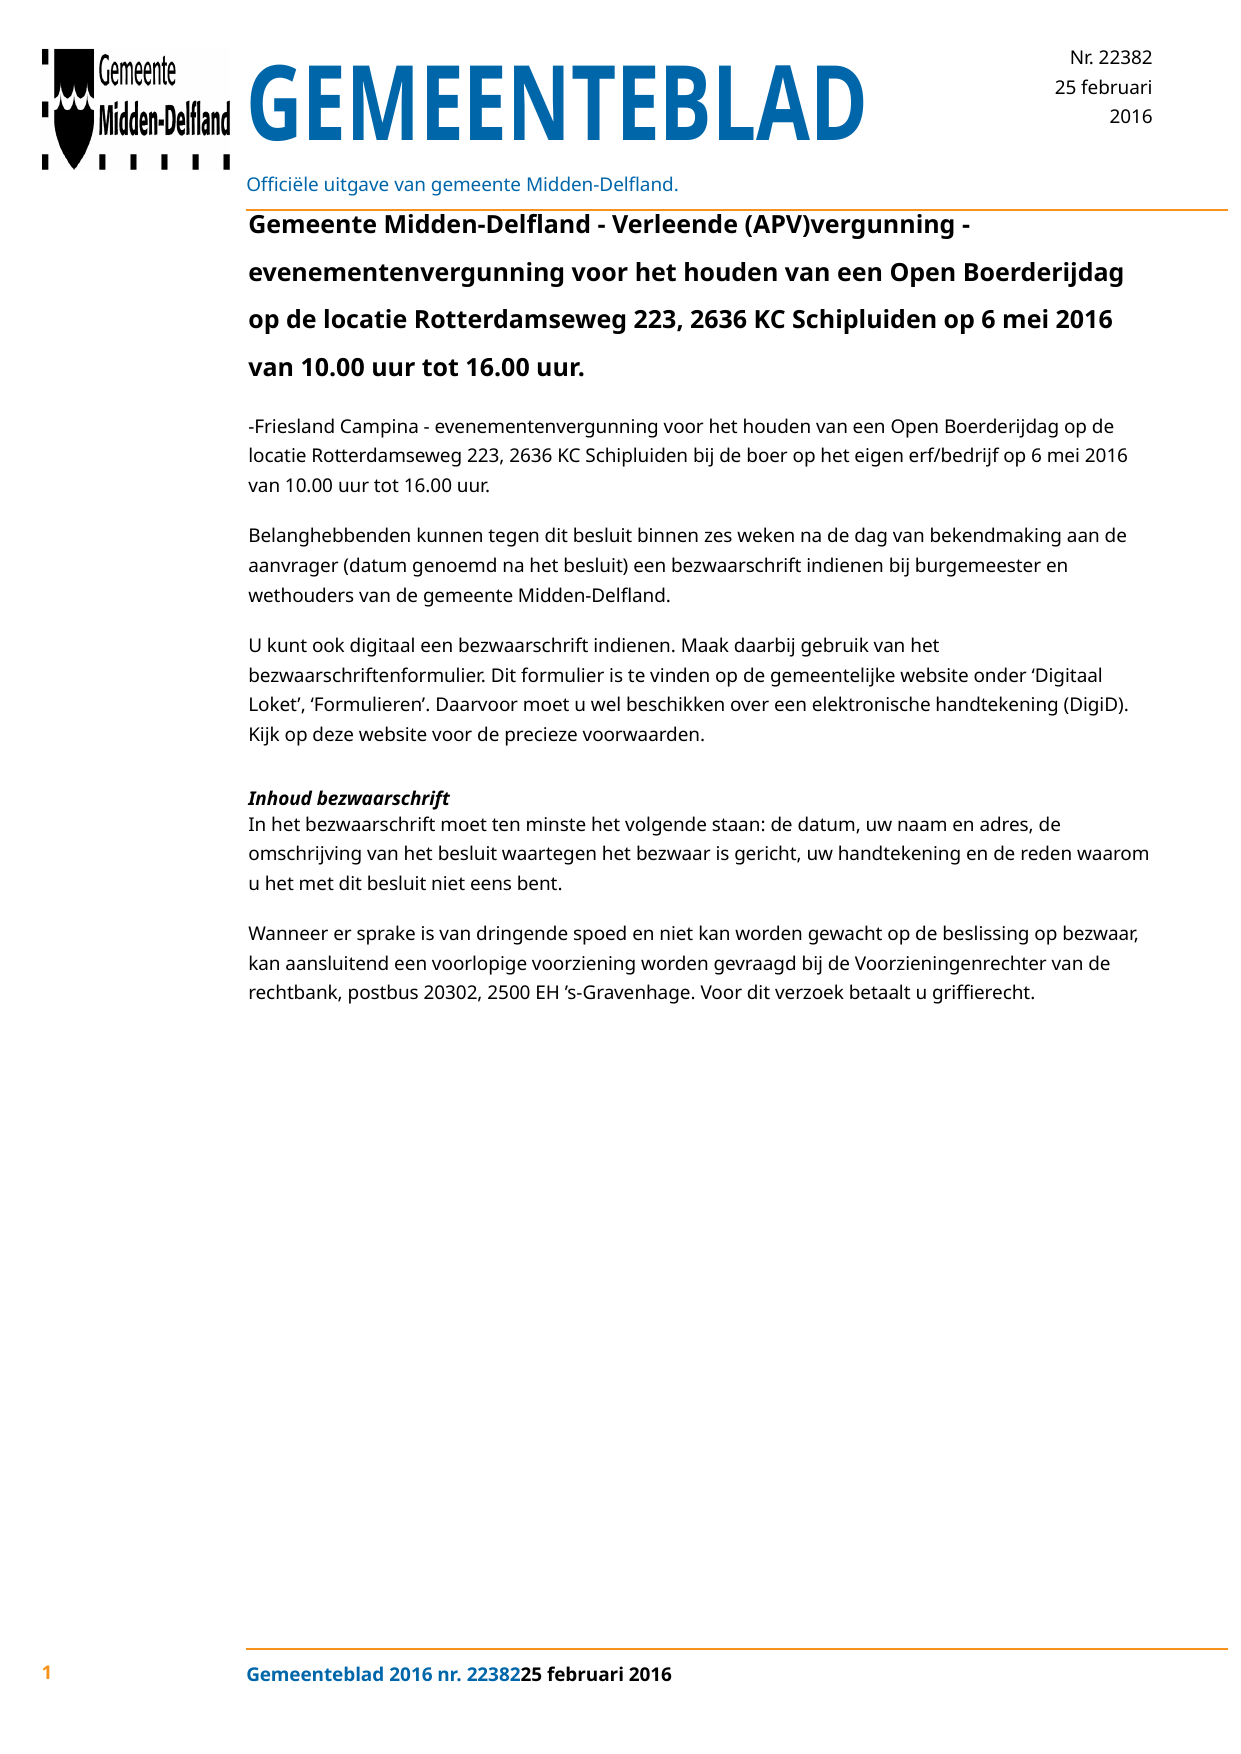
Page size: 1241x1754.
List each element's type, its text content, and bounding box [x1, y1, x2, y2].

picture [41, 47, 231, 172]
text -Friesland Campina - evenementenvergunning voor het houden van een Open Boerderijdag op de locatie Rotterdamseweg 223, 2636 KC Schipluiden bij de boer op het eigen erf/bedrijf op 6 mei 2016 van 10.00 uur tot 16.00 uur. [248, 413, 1152, 498]
text Wanneer er sprake is van dringende spoed en niet kan worden gewacht op de beslissing op bezwaar, kan aansluitend een voorlopige voorziening worden gevraagd bij de Voorzieningenrechter van de rechtbank, postbus 20302, 2500 EH ’s-Gravenhage. Voor dit verzoek betaalt u griffierecht. [248, 920, 1152, 1005]
text Belanghebbenden kunnen tegen dit besluit binnen zes weken na de dag van bekendmaking aan de aanvrager (datum genoemd na het besluit) een bezwaarschrift indienen bij burgemeester en wethouders van de gemeente Midden-Delfland. [248, 523, 1152, 608]
text In het bezwaarschrift moet ten minste het volgende staan: de datum, uw naam en adres, de omschrijving van het besluit waartegen het bezwaar is gericht, uw handtekening en de reden waarom u het met dit besluit niet eens bent. [248, 811, 1152, 896]
text Gemeente Midden-Delfland - Verleende (APV)vergunning - evenementenvergunning voor het houden van een Open Boerderijdag op de locatie Rotterdamseweg 223, 2636 KC Schipluiden op 6 mei 2016 van 10.00 uur tot 16.00 uur. [248, 211, 1152, 384]
text U kunt ook digitaal een bezwaarschrift indienen. Maak daarbij gebruik van het bezwaarschriftenformulier. Dit formulier is te vinden op de gemeentelijke website onder ‘Digitaal Loket’, ‘Formulieren’. Daarvoor moet u wel beschikken over een elektronische handtekening (DigiD). Kijk op deze website voor de precieze voorwaarden. [248, 632, 1152, 747]
text Inhoud bezwaarschrift [248, 785, 1152, 811]
